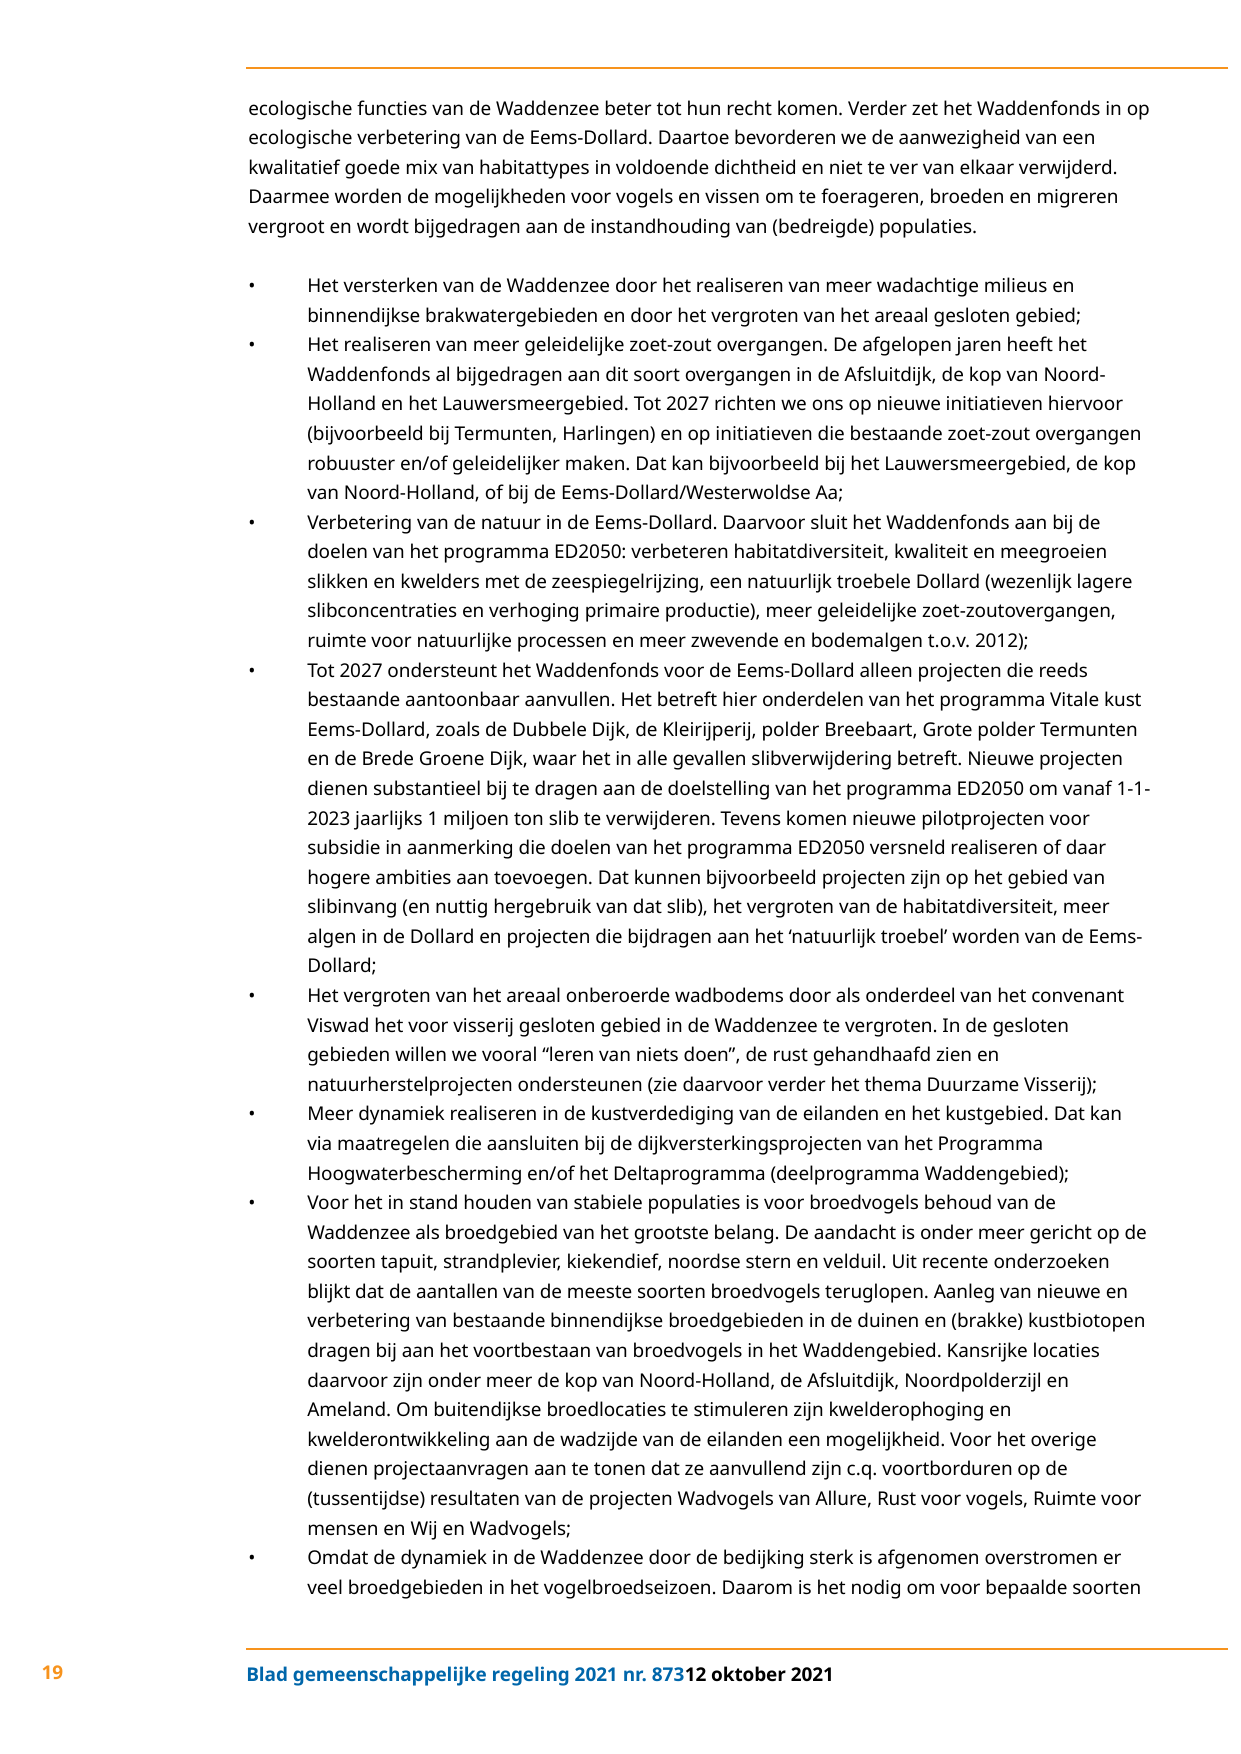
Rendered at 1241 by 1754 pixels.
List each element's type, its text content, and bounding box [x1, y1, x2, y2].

list Tot 2027 ondersteunt het Waddenfonds voor de Eems-Dollard alleen projecten die reeds bestaande aantoonbaar aanvullen. Het betreft hier onderdelen van het programma Vitale kust Eems-Dollard, zoals de Dubbele Dijk, de Kleirijperij, polder Breebaart, Grote polder Termunten en de Brede Groene Dijk, waar het in alle gevallen slibverwijdering betreft. Nieuwe projecten dienen substantieel bij te dragen aan de doelstelling van het programma ED2050 om vanaf 1-1-2023 jaarlijks 1 miljoen ton slib te verwijderen. Tevens komen nieuwe pilotprojecten voor subsidie in aanmerking die doelen van het programma ED2050 versneld realiseren of daar hogere ambities aan toevoegen. Dat kunnen bijvoorbeeld projecten zijn op het gebied van slibinvang (en nuttig hergebruik van dat slib), het vergroten van de habitatdiversiteit, meer algen in de Dollard en projecten die bijdragen aan het ‘natuurlijk troebel’ worden van de Eems-Dollard; [248, 657, 1152, 978]
list Het versterken van de Waddenzee door het realiseren van meer wadachtige milieus en binnendijkse brakwatergebieden en door het vergroten van het areaal gesloten gebied; [248, 272, 1152, 328]
list Het vergroten van het areaal onberoerde wadbodems door als onderdeel van het convenant Viswad het voor visserij gesloten gebied in de Waddenzee te vergroten. In de gesloten gebieden willen we vooral “leren van niets doen”, de rust gehandhaafd zien en natuurherstelprojecten ondersteunen (zie daarvoor verder het thema Duurzame Visserij); [248, 982, 1152, 1097]
list Verbetering van de natuur in de Eems-Dollard. Daarvoor sluit het Waddenfonds aan bij de doelen van het programma ED2050: verbeteren habitatdiversiteit, kwaliteit en meegroeien slikken en kwelders met de zeespiegelrijzing, een natuurlijk troebele Dollard (wezenlijk lagere slibconcentraties en verhoging primaire productie), meer geleidelijke zoet-zoutovergangen, ruimte voor natuurlijke processen en meer zwevende en bodemalgen t.o.v. 2012); [248, 509, 1152, 653]
picture [41, 47, 231, 172]
list Het realiseren van meer geleidelijke zoet-zout overgangen. De afgelopen jaren heeft het Waddenfonds al bijgedragen aan dit soort overgangen in de Afsluitdijk, de kop van Noord-Holland en het Lauwersmeergebied. Tot 2027 richten we ons op nieuwe initiatieven hiervoor (bijvoorbeeld bij Termunten, Harlingen) en op initiatieven die bestaande zoet-zout overgangen robuuster en/of geleidelijker maken. Dat kan bijvoorbeeld bij het Lauwersmeergebied, de kop van Noord-Holland, of bij de Eems-Dollard/Westerwoldse Aa; [248, 331, 1152, 505]
list Meer dynamiek realiseren in de kustverdediging van de eilanden en het kustgebied. Dat kan via maatregelen die aansluiten bij de dijkversterkingsprojecten van het Programma Hoogwaterbescherming en/of het Deltaprogramma (deelprogramma Waddengebied); [248, 1101, 1152, 1186]
text ecologische functies van de Waddenzee beter tot hun recht komen. Verder zet het Waddenfonds in op ecologische verbetering van de Eems-Dollard. Daartoe bevorderen we de aanwezigheid van een kwalitatief goede mix van habitattypes in voldoende dichtheid en niet te ver van elkaar verwijderd. Daarmee worden de mogelijkheden voor vogels en vissen om te foerageren, broeden en migreren vergroot en wordt bijgedragen aan de instandhouding van (bedreigde) populaties. [248, 95, 1152, 239]
list Omdat de dynamiek in de Waddenzee door de bedijking sterk is afgenomen overstromen er veel broedgebieden in het vogelbroedseizoen. Daarom is het nodig om voor bepaalde soorten [248, 1544, 1152, 1600]
list Voor het in stand houden van stabiele populaties is voor broedvogels behoud van de Waddenzee als broedgebied van het grootste belang. De aandacht is onder meer gericht op de soorten tapuit, strandplevier, kiekendief, noordse stern en velduil. Uit recente onderzoeken blijkt dat de aantallen van de meeste soorten broedvogels teruglopen. Aanleg van nieuwe en verbetering van bestaande binnendijkse broedgebieden in de duinen en (brakke) kustbiotopen dragen bij aan het voortbestaan van broedvogels in het Waddengebied. Kansrijke locaties daarvoor zijn onder meer de kop van Noord-Holland, de Afsluitdijk, Noordpolderzijl en Ameland. Om buitendijkse broedlocaties te stimuleren zijn kwelderophoging en kwelderontwikkeling aan de wadzijde van de eilanden een mogelijkheid. Voor het overige dienen projectaanvragen aan te tonen dat ze aanvullend zijn c.q. voortborduren op de (tussentijdse) resultaten van de projecten Wadvogels van Allure, Rust voor vogels, Ruimte voor mensen en Wij en Wadvogels; [248, 1189, 1152, 1541]
